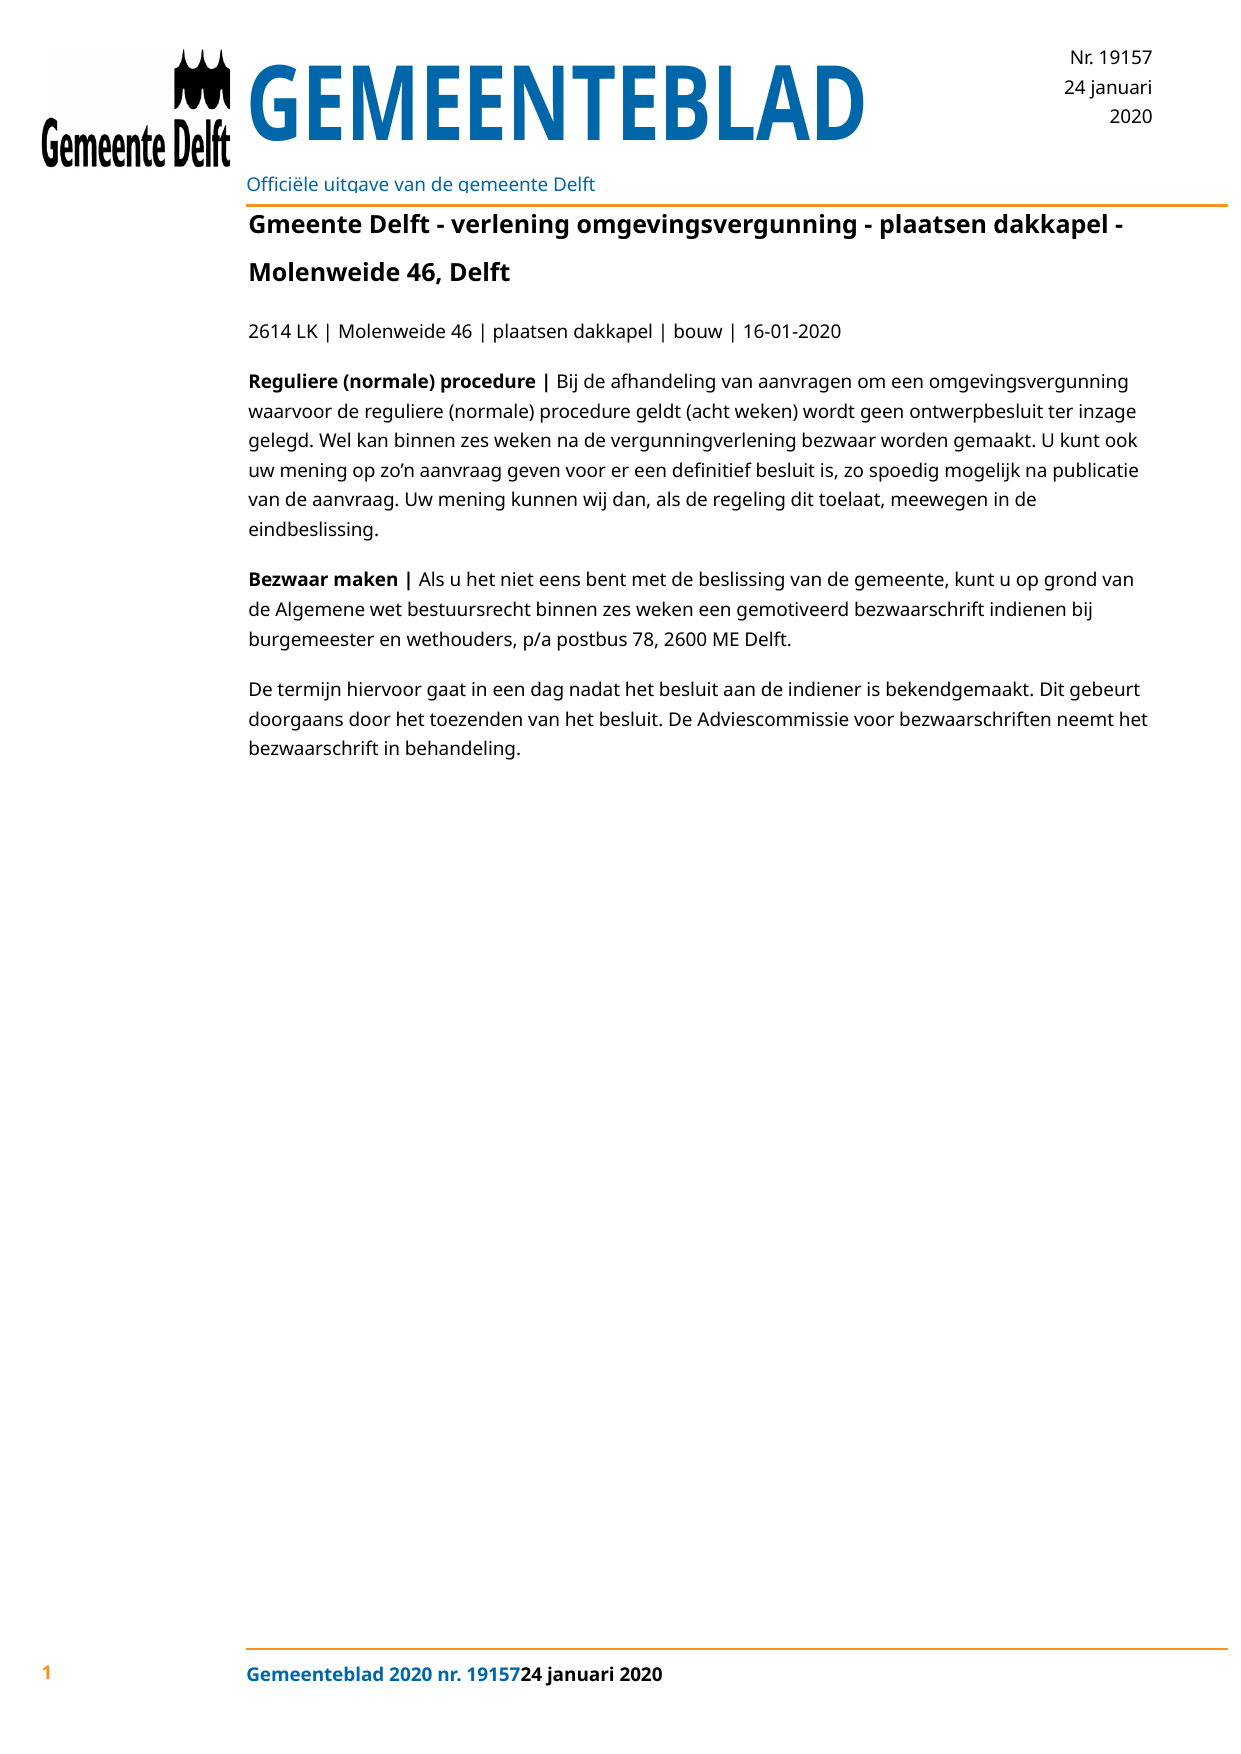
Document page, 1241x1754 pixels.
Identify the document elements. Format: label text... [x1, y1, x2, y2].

text Gmeente Delft - verlening omgevingsvergunning - plaatsen dakkapel - Molenweide 46, Delft [248, 207, 1152, 288]
text Bezwaar maken | Als u het niet eens bent met de beslissing van de gemeente, kunt u op grond van de Algemene wet bestuursrecht binnen zes weken een gemotiveerd bezwaarschrift indienen bij burgemeester en wethouders, p/a postbus 78, 2600 ME Delft. [248, 567, 1152, 652]
text 2614 LK | Molenweide 46 | plaatsen dakkapel | bouw | 16-01-2020 [248, 318, 1152, 344]
picture [41, 47, 231, 172]
text De termijn hiervoor gaat in een dag nadat het besluit aan de indiener is bekendgemaakt. Dit gebeurt doorgaans door het toezenden van het besluit. De Adviescommissie voor bezwaarschriften neemt het bezwaarschrift in behandeling. [248, 676, 1152, 761]
text Reguliere (normale) procedure | Bij de afhandeling van aanvragen om een omgevingsvergunning waarvoor de reguliere (normale) procedure geldt (acht weken) wordt geen ontwerpbesluit ter inzage gelegd. Wel kan binnen zes weken na de vergunningverlening bezwaar worden gemaakt. U kunt ook uw mening op zo’n aanvraag geven voor er een definitief besluit is, zo spoedig mogelijk na publicatie van de aanvraag. Uw mening kunnen wij dan, als de regeling dit toelaat, meewegen in de eindbeslissing. [248, 368, 1152, 542]
